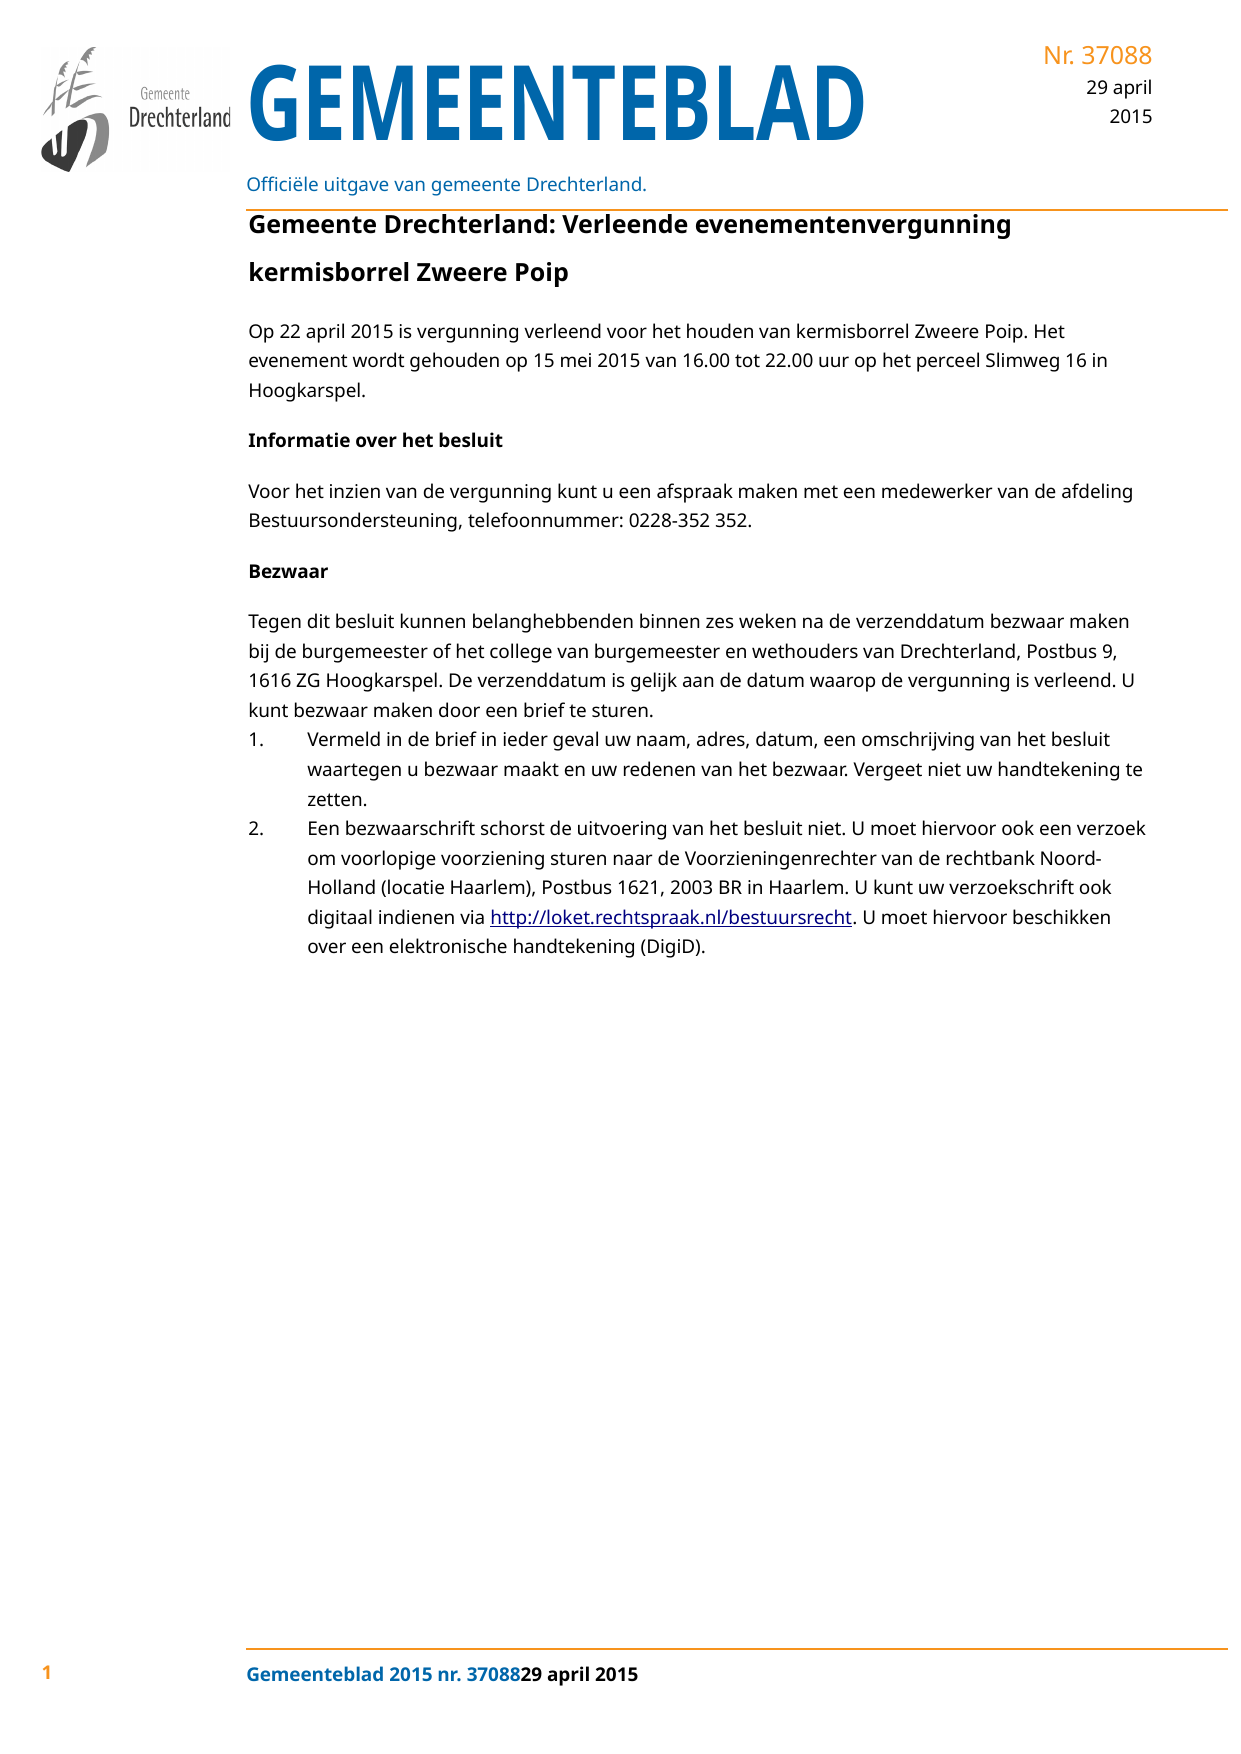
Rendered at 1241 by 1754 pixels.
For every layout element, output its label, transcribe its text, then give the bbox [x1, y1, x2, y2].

text Voor het inzien van de vergunning kunt u een afspraak maken met een medewerker van de afdeling Bestuursondersteuning, telefoonnummer: 0228-352 352. [248, 478, 1152, 533]
list Een bezwaarschrift schorst de uitvoering van het besluit niet. U moet hiervoor ook een verzoek om voorlopige voorziening sturen naar de Voorzieningenrechter van de rechtbank Noord-Holland (locatie Haarlem), Postbus 1621, 2003 BR in Haarlem. U kunt uw verzoekschrift ook digitaal indienen via http://loket.rechtspraak.nl/bestuursrecht. U moet hiervoor beschikken over een elektronische handtekening (DigiD). [248, 815, 1152, 959]
text Op 22 april 2015 is vergunning verleend voor het houden van kermisborrel Zweere Poip. Het evenement wordt gehouden op 15 mei 2015 van 16.00 tot 22.00 uur op het perceel Slimweg 16 in Hoogkarspel. [248, 318, 1152, 403]
text Gemeente Drechterland: Verleende evenementenvergunning kermisborrel Zweere Poip [248, 211, 1152, 288]
picture [41, 47, 231, 172]
text Tegen dit besluit kunnen belanghebbenden binnen zes weken na de verzenddatum bezwaar maken bij de burgemeester of het college van burgemeester en wethouders van Drechterland, Postbus 9, 1616 ZG Hoogkarspel. De verzenddatum is gelijk aan de datum waarop de vergunning is verleend. U kunt bezwaar maken door een brief te sturen. [248, 608, 1152, 723]
text Informatie over het besluit [248, 427, 1152, 453]
text Bezwaar [248, 558, 1152, 584]
list Vermeld in de brief in ieder geval uw naam, adres, datum, een omschrijving van het besluit waartegen u bezwaar maakt en uw redenen van het bezwaar. Vergeet niet uw handtekening te zetten. [248, 727, 1152, 812]
